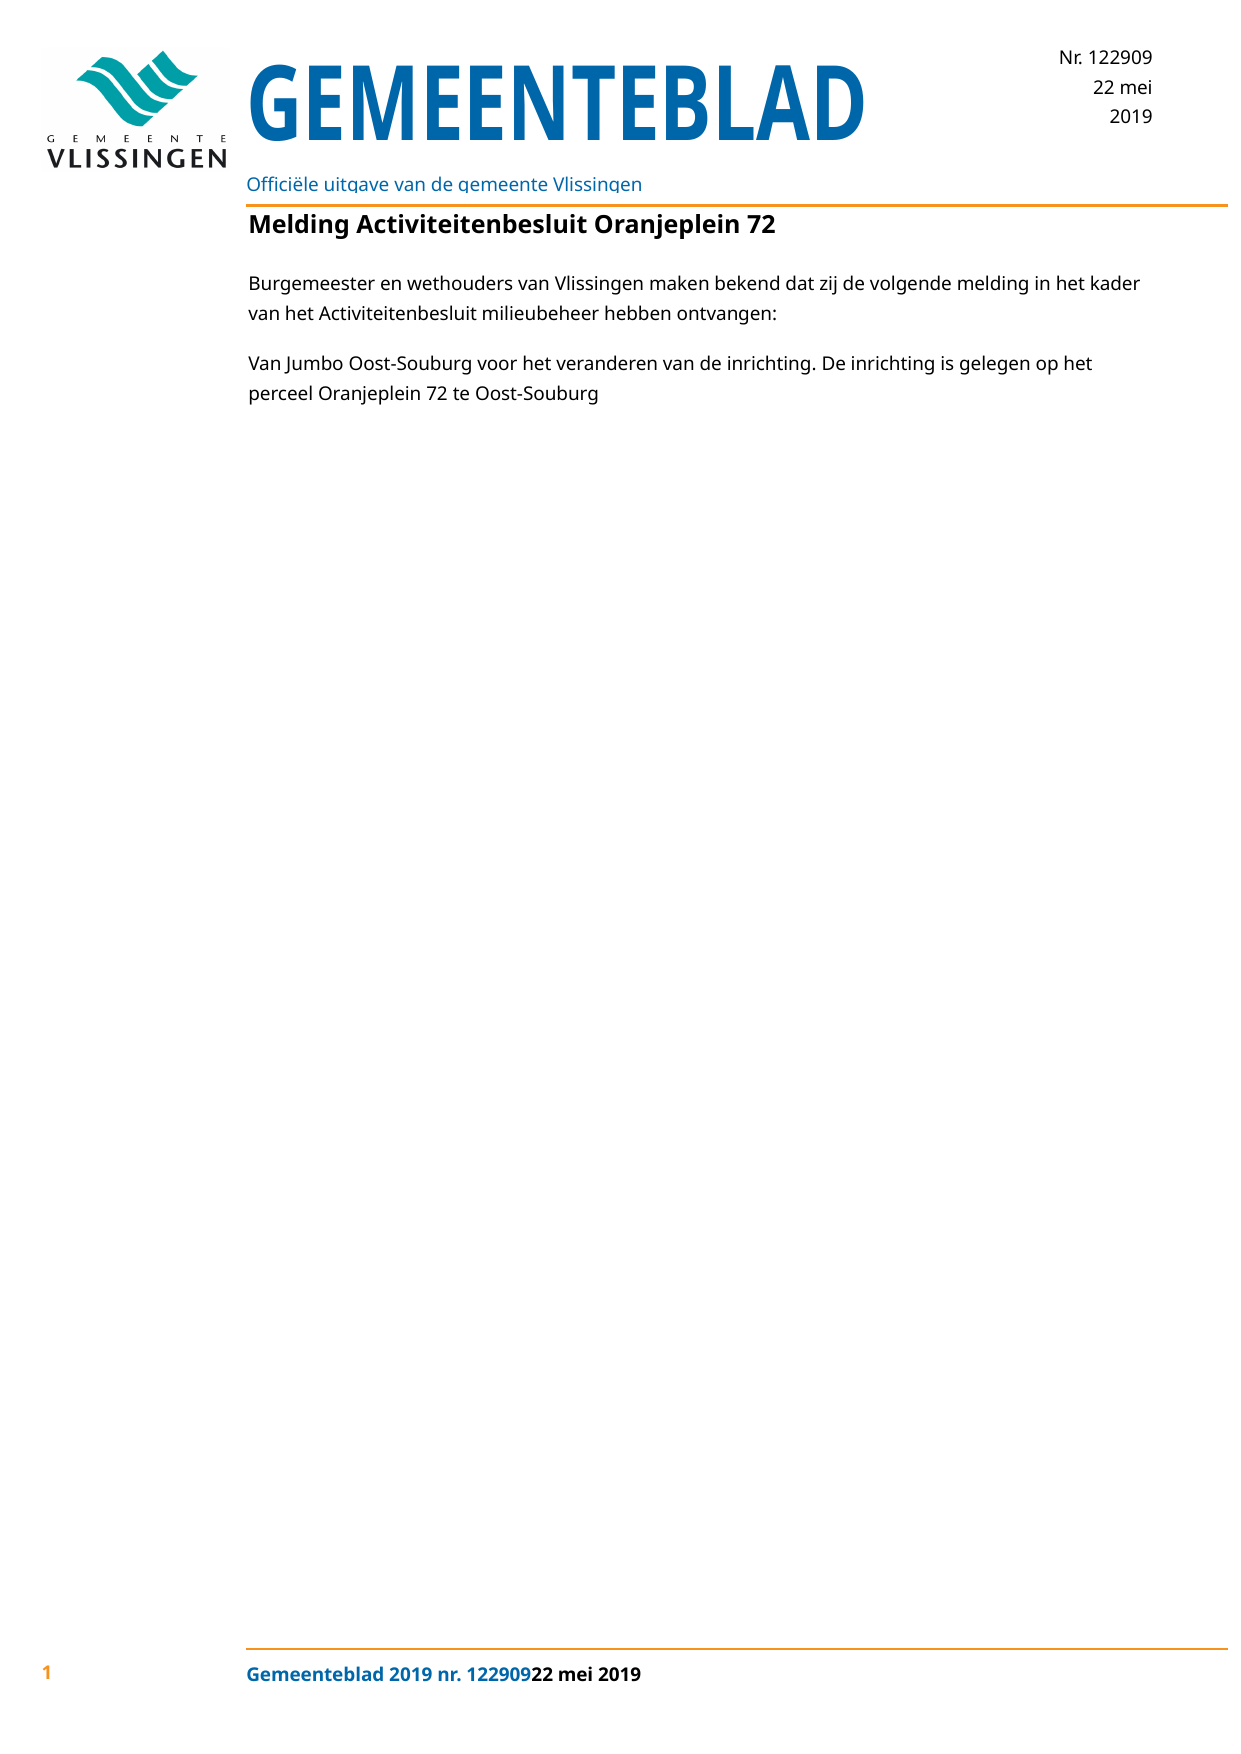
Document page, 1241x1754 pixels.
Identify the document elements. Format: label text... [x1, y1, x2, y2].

text Burgemeester en wethouders van Vlissingen maken bekend dat zij de volgende melding in het kader van het Activiteitenbesluit milieubeheer hebben ontvangen: [248, 270, 1152, 326]
text Van Jumbo Oost-Souburg voor het veranderen van de inrichting. De inrichting is gelegen op het perceel Oranjeplein 72 te Oost-Souburg [248, 350, 1152, 406]
picture [41, 47, 231, 172]
text Melding Activiteitenbesluit Oranjeplein 72 [248, 207, 1152, 241]
